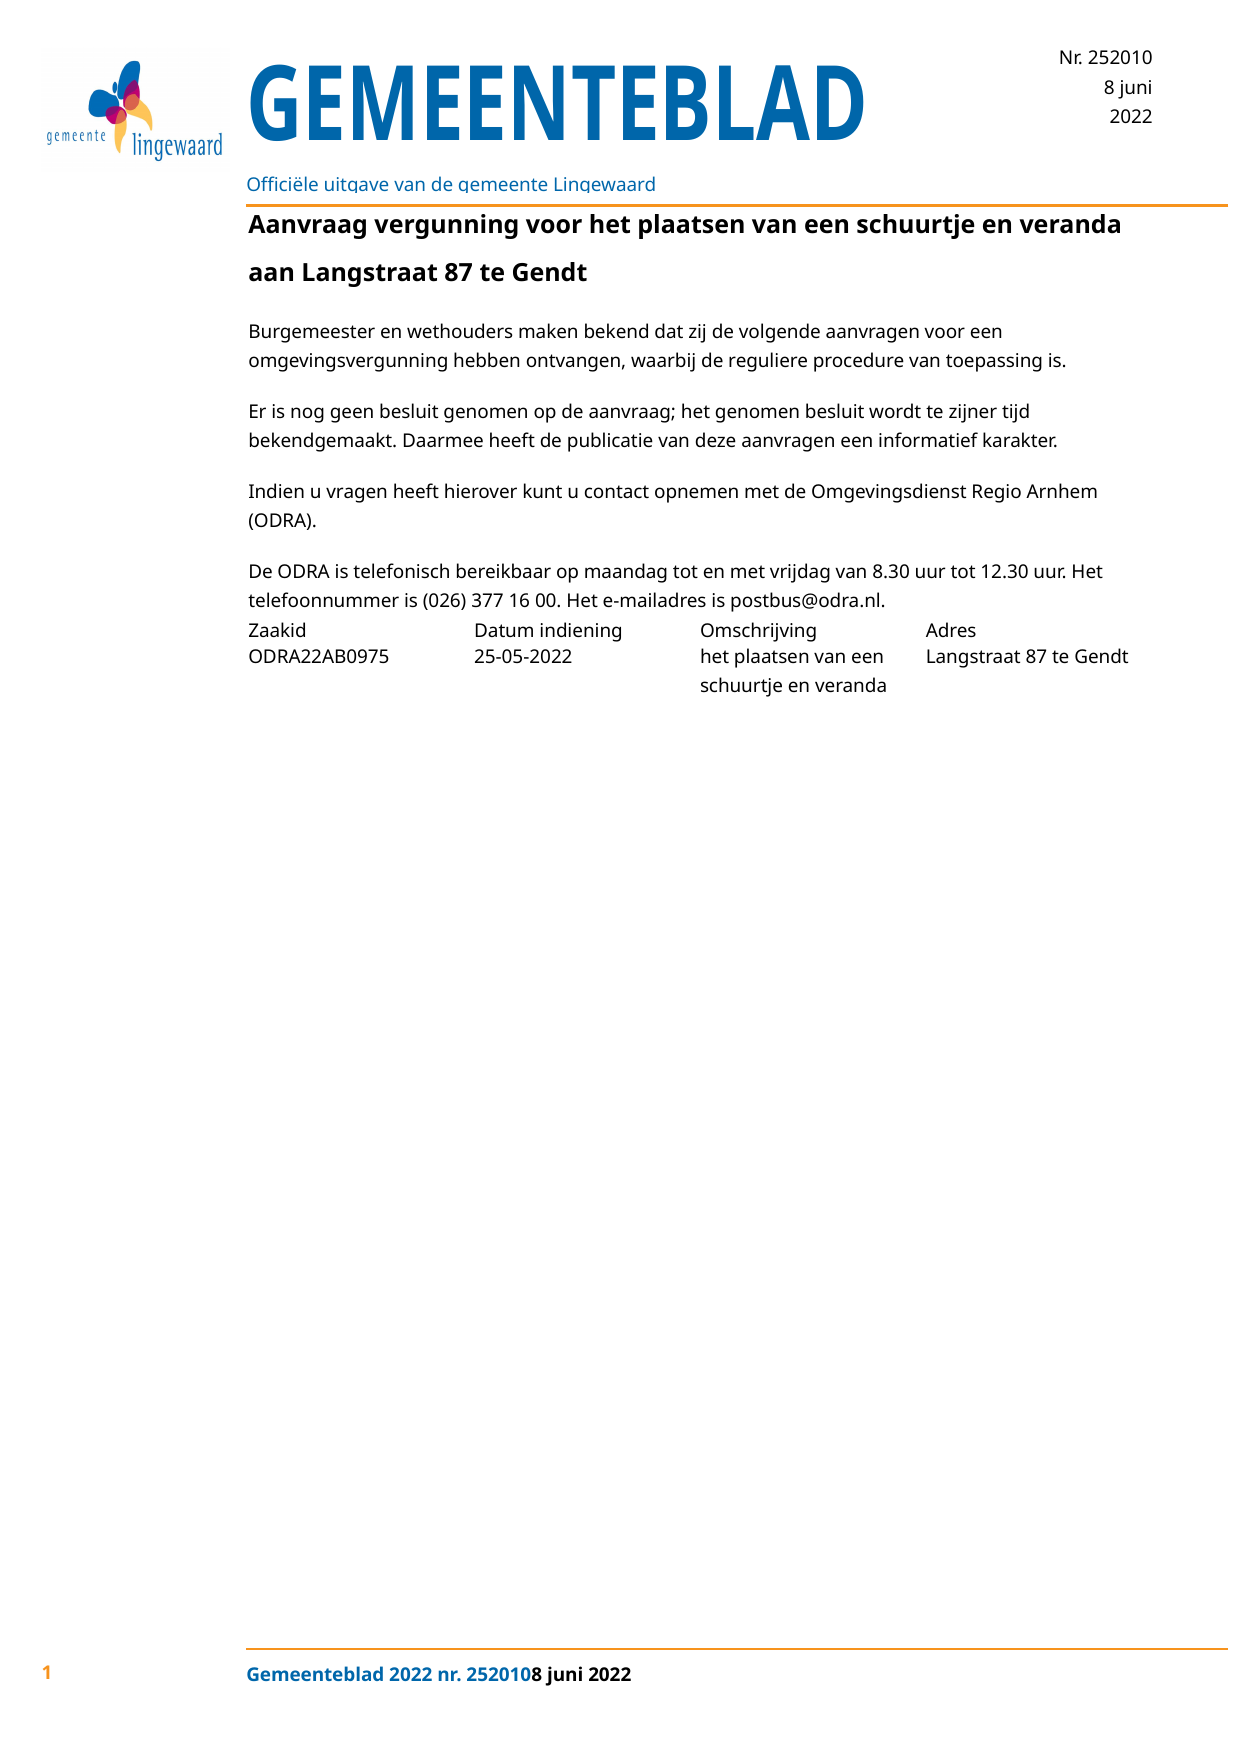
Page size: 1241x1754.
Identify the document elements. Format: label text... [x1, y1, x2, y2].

table_header Omschrijving [700, 617, 926, 643]
table_cell het plaatsen van een schuurtje en veranda [700, 643, 926, 698]
table_header Zaakid [248, 617, 474, 643]
text Aanvraag vergunning voor het plaatsen van een schuurtje en veranda aan Langstraat 87 te Gendt [248, 207, 1152, 288]
table_cell ODRA22AB0975 [248, 643, 474, 698]
table_cell 25-05-2022 [474, 643, 700, 698]
table_header Adres [926, 617, 1152, 643]
text Er is nog geen besluit genomen op de aanvraag; het genomen besluit wordt te zijner tijd bekendgemaakt. Daarmee heeft de publicatie van deze aanvragen een informatief karakter. [248, 398, 1152, 453]
picture [41, 47, 231, 172]
text Burgemeester en wethouders maken bekend dat zij de volgende aanvragen voor een omgevingsvergunning hebben ontvangen, waarbij de reguliere procedure van toepassing is. [248, 318, 1152, 373]
text Indien u vragen heeft hierover kunt u contact opnemen met de Omgevingsdienst Regio Arnhem (ODRA). [248, 478, 1152, 533]
text De ODRA is telefonisch bereikbaar op maandag tot en met vrijdag van 8.30 uur tot 12.30 uur. Het telefoonnummer is (026) 377 16 00. Het e-mailadres is postbus@odra.nl. [248, 558, 1152, 613]
table_header Datum indiening [474, 617, 700, 643]
table_cell Langstraat 87 te Gendt [926, 643, 1152, 698]
